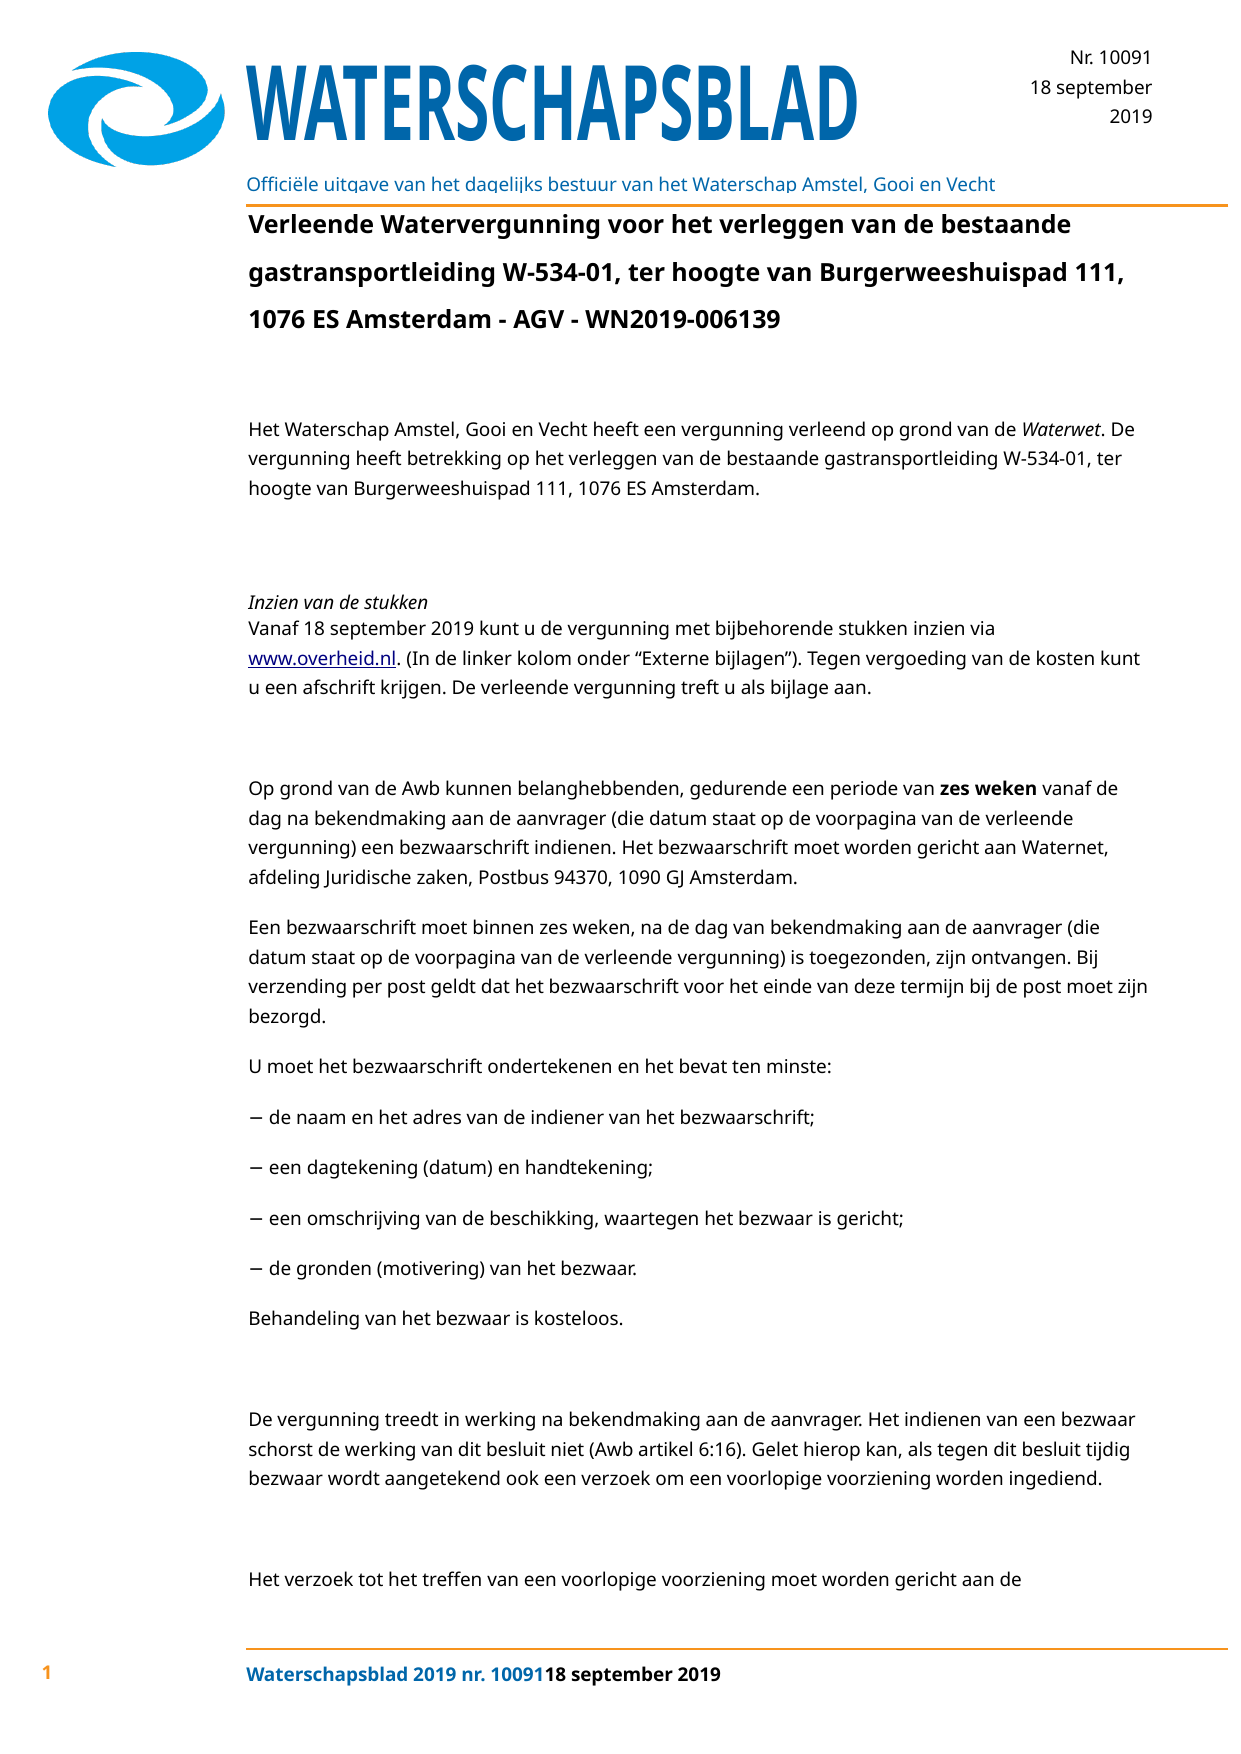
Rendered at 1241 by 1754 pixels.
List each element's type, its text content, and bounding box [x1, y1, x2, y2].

text − een omschrijving van de beschikking, waartegen het bezwaar is gericht; [248, 1205, 1152, 1231]
text − een dagtekening (datum) en handtekening; [248, 1154, 1152, 1180]
text Verleende Watervergunning voor het verleggen van de bestaande gastransportleiding W-534-01, ter hoogte van Burgerweeshuispad 111, 1076 ES Amsterdam - AGV - WN2019-006139 [248, 207, 1152, 336]
text De vergunning treedt in werking na bekendmaking aan de aanvrager. Het indienen van een bezwaar schorst de werking van dit besluit niet (Awb artikel 6:16). Gelet hierop kan, als tegen dit besluit tijdig bezwaar wordt aangetekend ook een verzoek om een voorlopige voorziening worden ingediend. [248, 1406, 1152, 1491]
text Vanaf 18 september 2019 kunt u de vergunning met bijbehorende stukken inzien via www.overheid.nl. (In de linker kolom onder “Externe bijlagen”). Tegen vergoeding van de kosten kunt u een afschrift krijgen. De verleende vergunning treft u als bijlage aan. [248, 615, 1152, 700]
text U moet het bezwaarschrift ondertekenen en het bevat ten minste: [248, 1053, 1152, 1079]
text Een bezwaarschrift moet binnen zes weken, na de dag van bekendmaking aan de aanvrager (die datum staat op de voorpagina van de verleende vergunning) is toegezonden, zijn ontvangen. Bij verzending per post geldt dat het bezwaarschrift voor het einde van deze termijn bij de post moet zijn bezorgd. [248, 914, 1152, 1029]
text − de gronden (motivering) van het bezwaar. [248, 1255, 1152, 1281]
text Inzien van de stukken [248, 589, 1152, 615]
text Het Waterschap Amstel, Gooi en Vecht heeft een vergunning verleend op grond van de Waterwet. De vergunning heeft betrekking op het verleggen van de bestaande gastransportleiding W-534-01, ter hoogte van Burgerweeshuispad 111, 1076 ES Amsterdam. [248, 416, 1152, 501]
text Het verzoek tot het treffen van een voorlopige voorziening moet worden gericht aan de [248, 1566, 1152, 1592]
text − de naam en het adres van de indiener van het bezwaarschrift; [248, 1104, 1152, 1130]
text Op grond van de Awb kunnen belanghebbenden, gedurende een periode van zes weken vanaf de dag na bekendmaking aan de aanvrager (die datum staat op de voorpagina van de verleende vergunning) een bezwaarschrift indienen. Het bezwaarschrift moet worden gericht aan Waternet, afdeling Juridische zaken, Postbus 94370, 1090 GJ Amsterdam. [248, 775, 1152, 890]
text Behandeling van het bezwaar is kosteloos. [248, 1306, 1152, 1331]
picture [41, 47, 231, 172]
